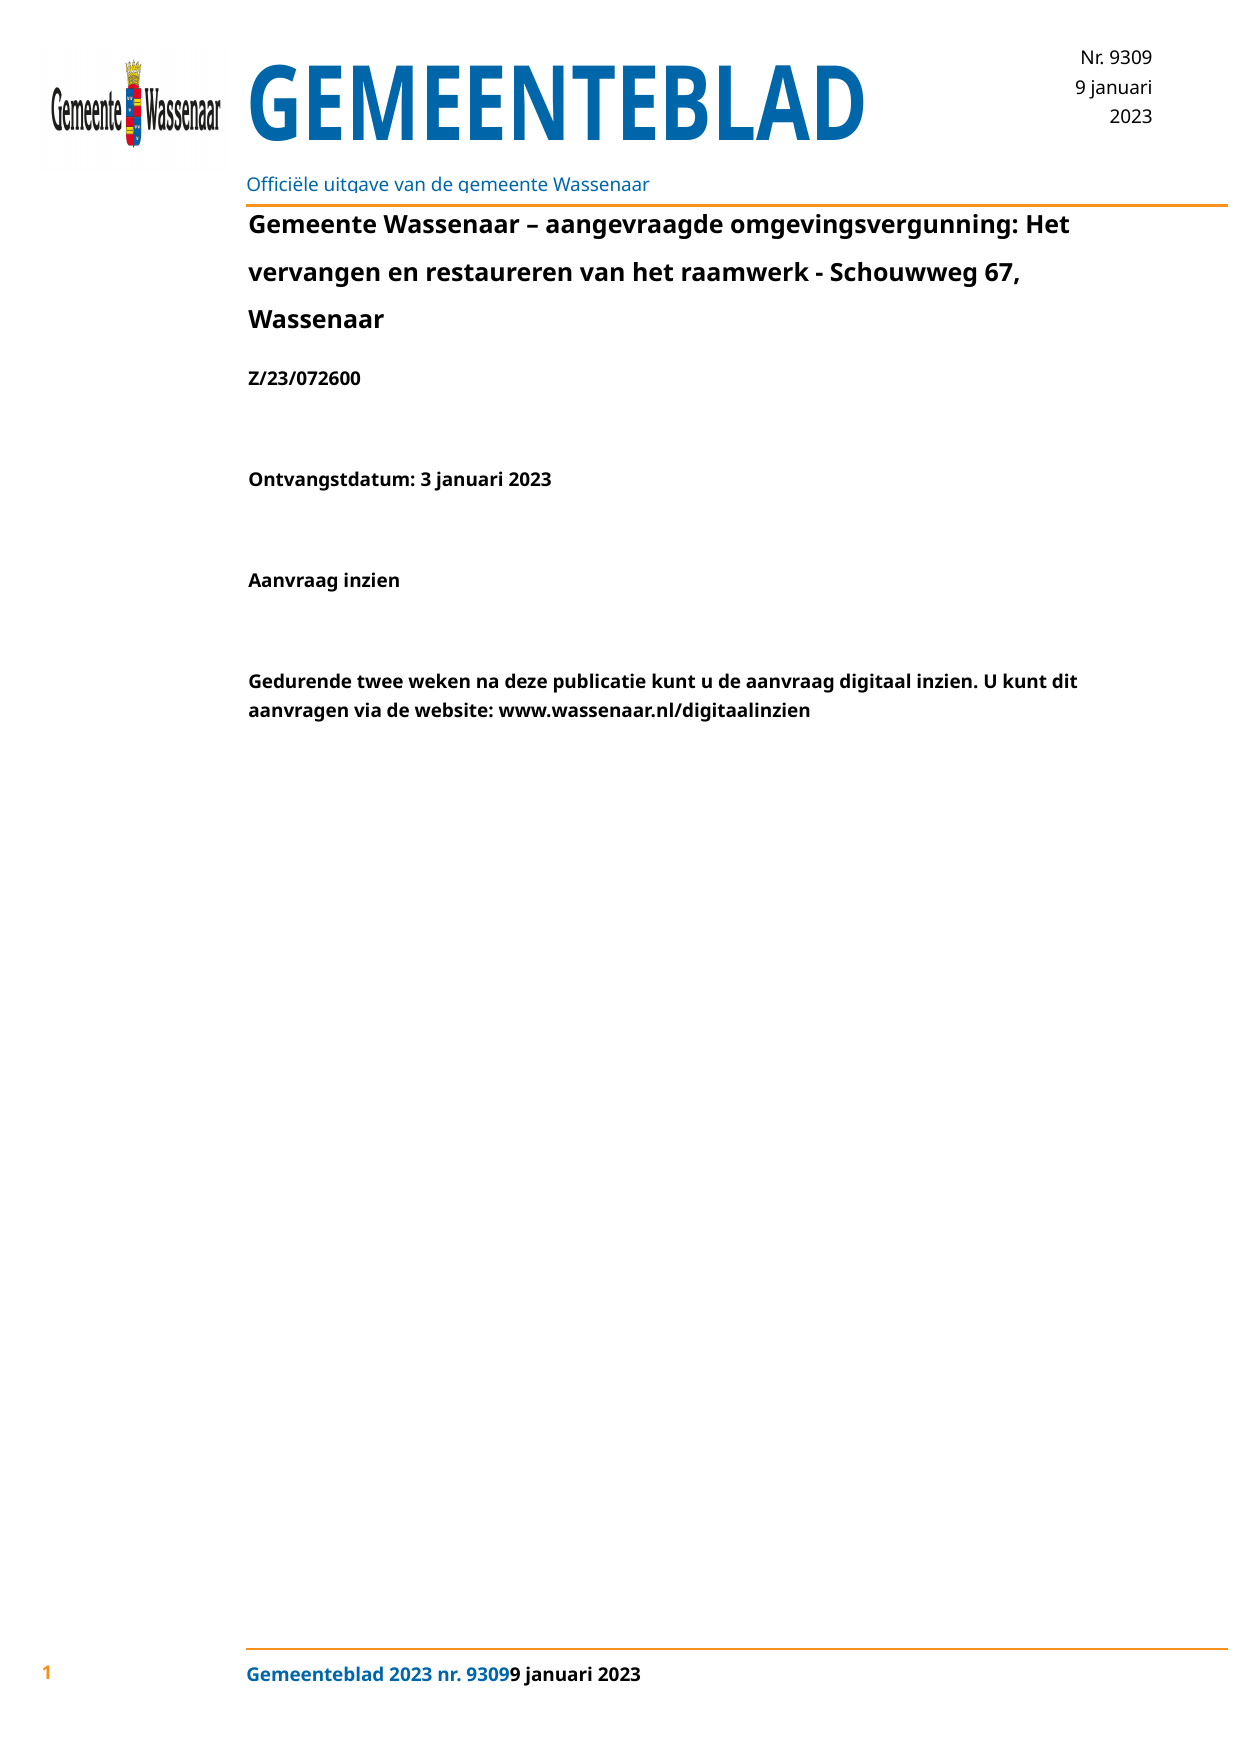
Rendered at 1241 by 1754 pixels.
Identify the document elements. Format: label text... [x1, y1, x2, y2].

text Aanvraag inzien [248, 567, 1152, 593]
text Gemeente Wassenaar – aangevraagde omgevingsvergunning: Het vervangen en restaureren van het raamwerk - Schouwweg 67, Wassenaar [248, 207, 1152, 336]
picture [41, 47, 231, 172]
text Gedurende twee weken na deze publicatie kunt u de aanvraag digitaal inzien. U kunt dit aanvragen via de website: www.wassenaar.nl/digitaalinzien [248, 668, 1152, 723]
text Z/23/072600 [248, 366, 1152, 391]
text Ontvangstdatum: 3 januari 2023 [248, 466, 1152, 492]
